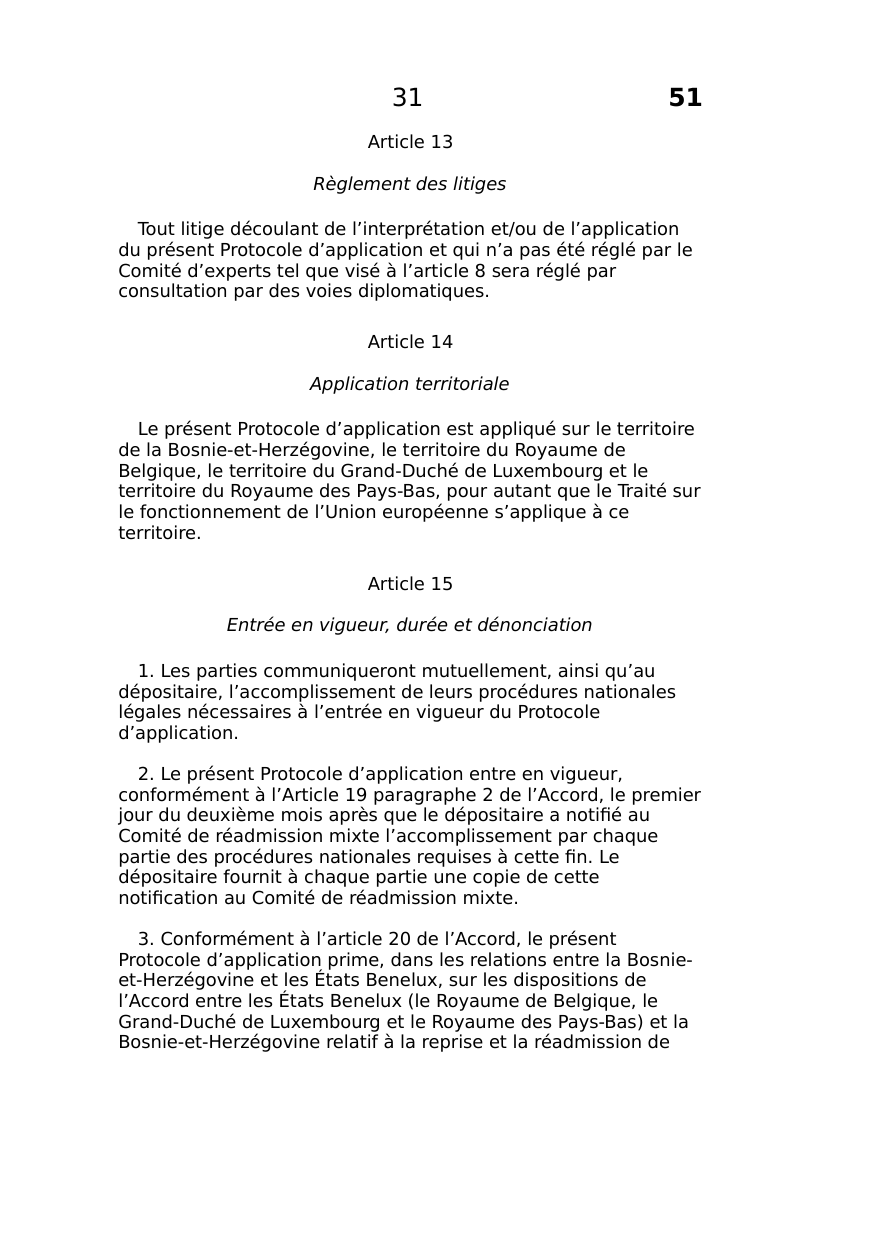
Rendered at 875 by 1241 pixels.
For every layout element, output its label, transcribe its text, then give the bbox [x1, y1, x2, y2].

subtitle Article 15 Entrée en vigueur, durée et dénonciation [118, 573, 703, 636]
subtitle Article 13 Règlement des litiges [118, 132, 703, 194]
text Tout litige découlant de l’interprétation et/ou de l’application du présent Protocole d’application et qui n’a pas été réglé par le Comité d’experts tel que visé à l’article 8 sera réglé par consultation par des voies diplomatiques. [118, 219, 703, 302]
text 2. Le présent Protocole d’application entre en vigueur, conformément à l’Article 19 paragraphe 2 de l’Accord, le premier jour du deuxième mois après que le dépositaire a notifié au Comité de réadmission mixte l’accomplissement par chaque partie des procédures nationales requises à cette fin. Le dépositaire fournit à chaque partie une copie de cette notification au Comité de réadmission mixte. [118, 764, 703, 909]
text 3. Conformément à l’article 20 de l’Accord, le présent Protocole d’application prime, dans les relations entre la Bosnie-et-Herzégovine et les États Benelux, sur les dispositions de l’Accord entre les États Benelux (le Royaume de Belgique, le Grand-Duché de Luxembourg et le Royaume des Pays-Bas) et la Bosnie-et-Herzégovine relatif à la reprise et la réadmission de [118, 929, 703, 1053]
text Le présent Protocole d’application est appliqué sur le territoire de la Bosnie-et-Herzégovine, le territoire du Royaume de Belgique, le territoire du Grand-Duché de Luxembourg et le territoire du Royaume des Pays-Bas, pour autant que le Traité sur le fonctionnement de l’Union européenne s’applique à ce territoire. [118, 419, 703, 543]
subtitle Article 14 Application territoriale [118, 332, 703, 394]
text 1. Les parties communiqueront mutuellement, ainsi qu’au dépositaire, l’accomplissement de leurs procédures nationales légales nécessaires à l’entrée en vigueur du Protocole d’application. [118, 661, 703, 744]
